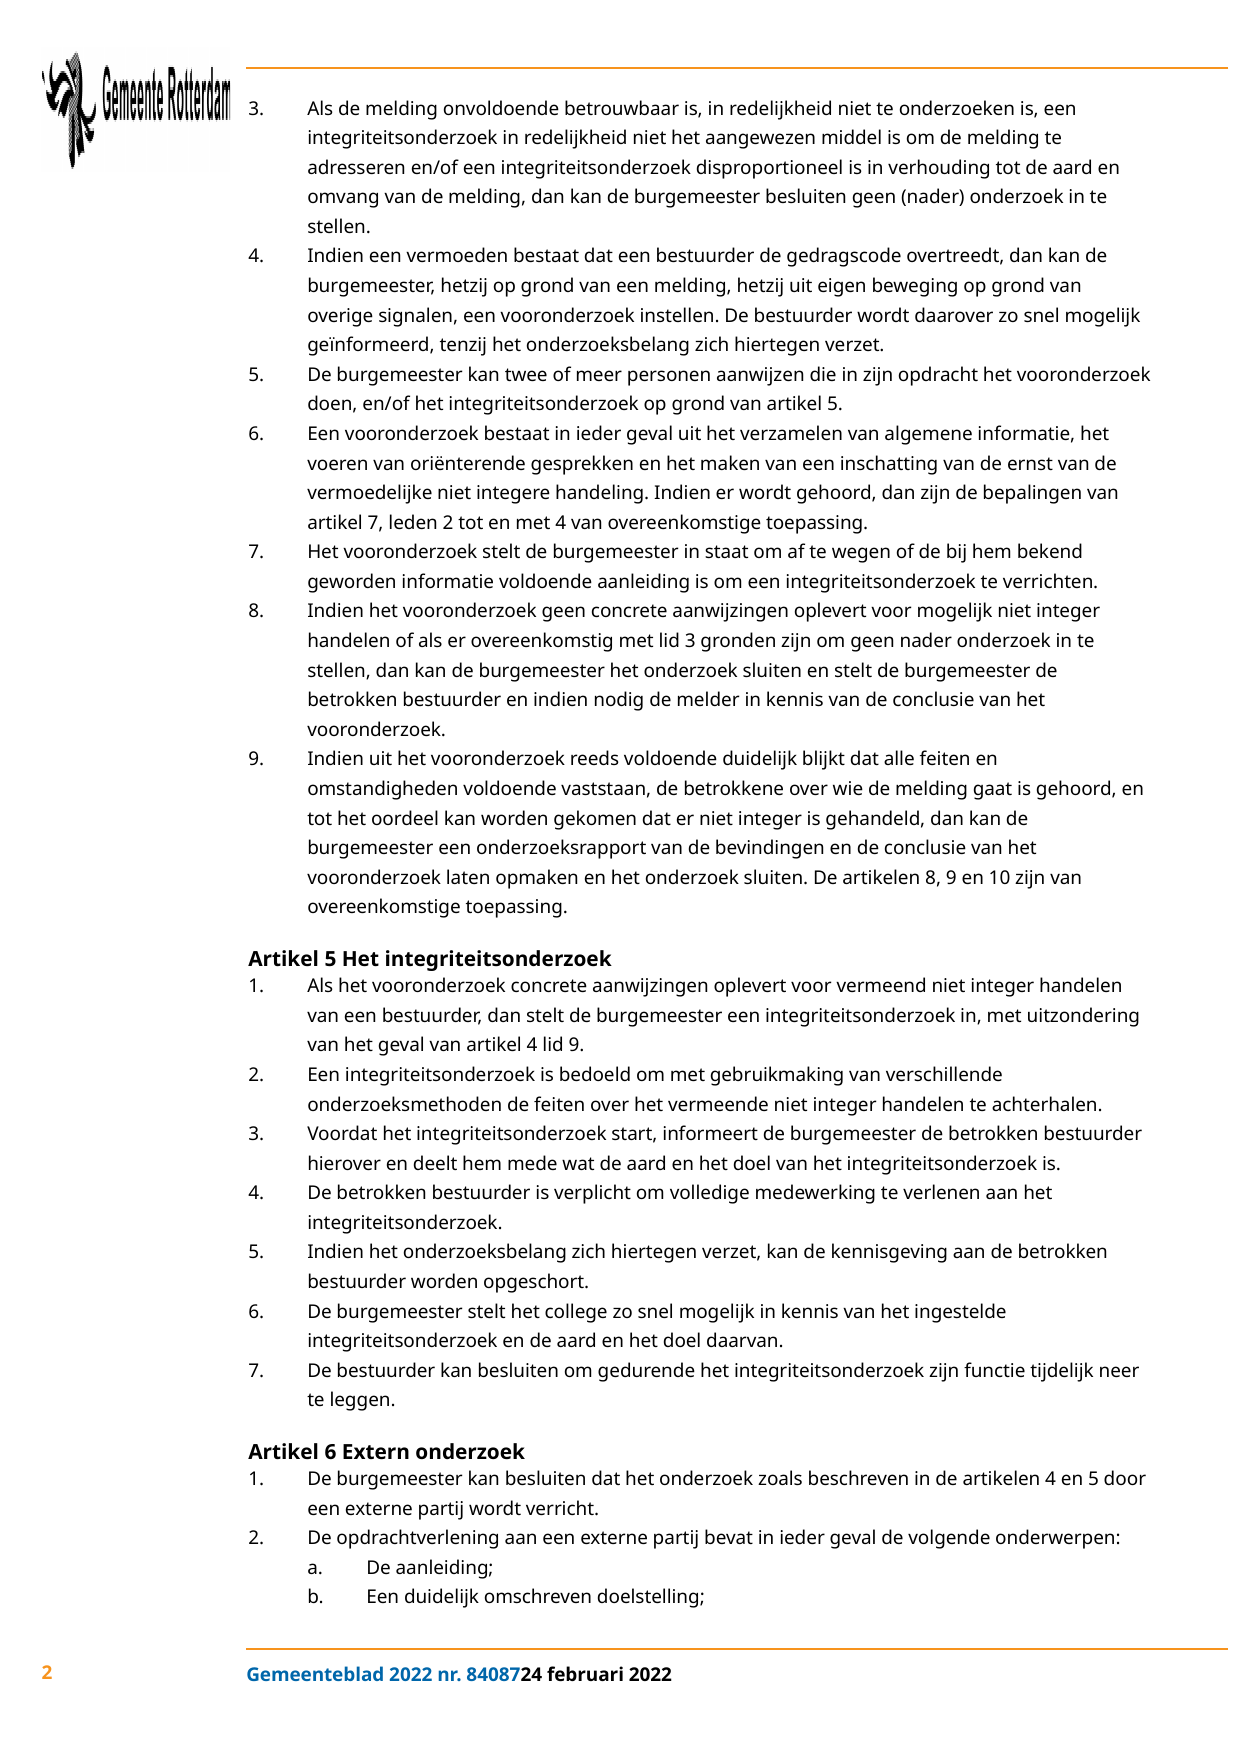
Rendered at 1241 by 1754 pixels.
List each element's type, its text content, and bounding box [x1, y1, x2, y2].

list Indien het vooronderzoek geen concrete aanwijzingen oplevert voor mogelijk niet integer handelen of als er overeenkomstig met lid 3 gronden zijn om geen nader onderzoek in te stellen, dan kan de burgemeester het onderzoek sluiten en stelt de burgemeester de betrokken bestuurder en indien nodig de melder in kennis van de conclusie van het vooronderzoek. [248, 598, 1152, 742]
list Een integriteitsonderzoek is bedoeld om met gebruikmaking van verschillende onderzoeksmethoden de feiten over het vermeende niet integer handelen te achterhalen. [248, 1061, 1152, 1116]
list Als het vooronderzoek concrete aanwijzingen oplevert voor vermeend niet integer handelen van een bestuurder, dan stelt de burgemeester een integriteitsonderzoek in, met uitzondering van het geval van artikel 4 lid 9. [248, 972, 1152, 1057]
list De burgemeester kan twee of meer personen aanwijzen die in zijn opdracht het vooronderzoek doen, en/of het integriteitsonderzoek op grond van artikel 5. [248, 361, 1152, 416]
list Als de melding onvoldoende betrouwbaar is, in redelijkheid niet te onderzoeken is, een integriteitsonderzoek in redelijkheid niet het aangewezen middel is om de melding te adresseren en/of een integriteitsonderzoek disproportioneel is in verhouding tot de aard en omvang van de melding, dan kan de burgemeester besluiten geen (nader) onderzoek in te stellen. [248, 95, 1152, 239]
list De bestuurder kan besluiten om gedurende het integriteitsonderzoek zijn functie tijdelijk neer te leggen. [248, 1357, 1152, 1412]
picture [41, 47, 231, 172]
list Een duidelijk omschreven doelstelling; [307, 1584, 1152, 1609]
list Indien uit het vooronderzoek reeds voldoende duidelijk blijkt dat alle feiten en omstandigheden voldoende vaststaan, de betrokkene over wie de melding gaat is gehoord, en tot het oordeel kan worden gekomen dat er niet integer is gehandeld, dan kan de burgemeester een onderzoeksrapport van de bevindingen en de conclusie van het vooronderzoek laten opmaken en het onderzoek sluiten. De artikelen 8, 9 en 10 zijn van overeenkomstige toepassing. [248, 746, 1152, 919]
text Artikel 5 Het integriteitsonderzoek [248, 944, 1152, 972]
list Indien een vermoeden bestaat dat een bestuurder de gedragscode overtreedt, dan kan de burgemeester, hetzij op grond van een melding, hetzij uit eigen beweging op grond van overige signalen, een vooronderzoek instellen. De bestuurder wordt daarover zo snel mogelijk geïnformeerd, tenzij het onderzoeksbelang zich hiertegen verzet. [248, 243, 1152, 357]
list Een vooronderzoek bestaat in ieder geval uit het verzamelen van algemene informatie, het voeren van oriënterende gesprekken en het maken van een inschatting van de ernst van de vermoedelijke niet integere handeling. Indien er wordt gehoord, dan zijn de bepalingen van artikel 7, leden 2 tot en met 4 van overeenkomstige toepassing. [248, 420, 1152, 535]
list De betrokken bestuurder is verplicht om volledige medewerking te verlenen aan het integriteitsonderzoek. [248, 1179, 1152, 1235]
list Indien het onderzoeksbelang zich hiertegen verzet, kan de kennisgeving aan de betrokken bestuurder worden opgeschort. [248, 1239, 1152, 1294]
list De burgemeester kan besluiten dat het onderzoek zoals beschreven in de artikelen 4 en 5 door een externe partij wordt verricht. [248, 1465, 1152, 1521]
list De aanleiding; [307, 1554, 1152, 1580]
list Voordat het integriteitsonderzoek start, informeert de burgemeester de betrokken bestuurder hierover en deelt hem mede wat de aard en het doel van het integriteitsonderzoek is. [248, 1120, 1152, 1176]
text Artikel 6 Extern onderzoek [248, 1437, 1152, 1465]
list De burgemeester stelt het college zo snel mogelijk in kennis van het ingestelde integriteitsonderzoek en de aard en het doel daarvan. [248, 1298, 1152, 1353]
list Het vooronderzoek stelt de burgemeester in staat om af te wegen of de bij hem bekend geworden informatie voldoende aanleiding is om een integriteitsonderzoek te verrichten. [248, 538, 1152, 594]
list De opdrachtverlening aan een externe partij bevat in ieder geval de volgende onderwerpen: [248, 1524, 1152, 1550]
